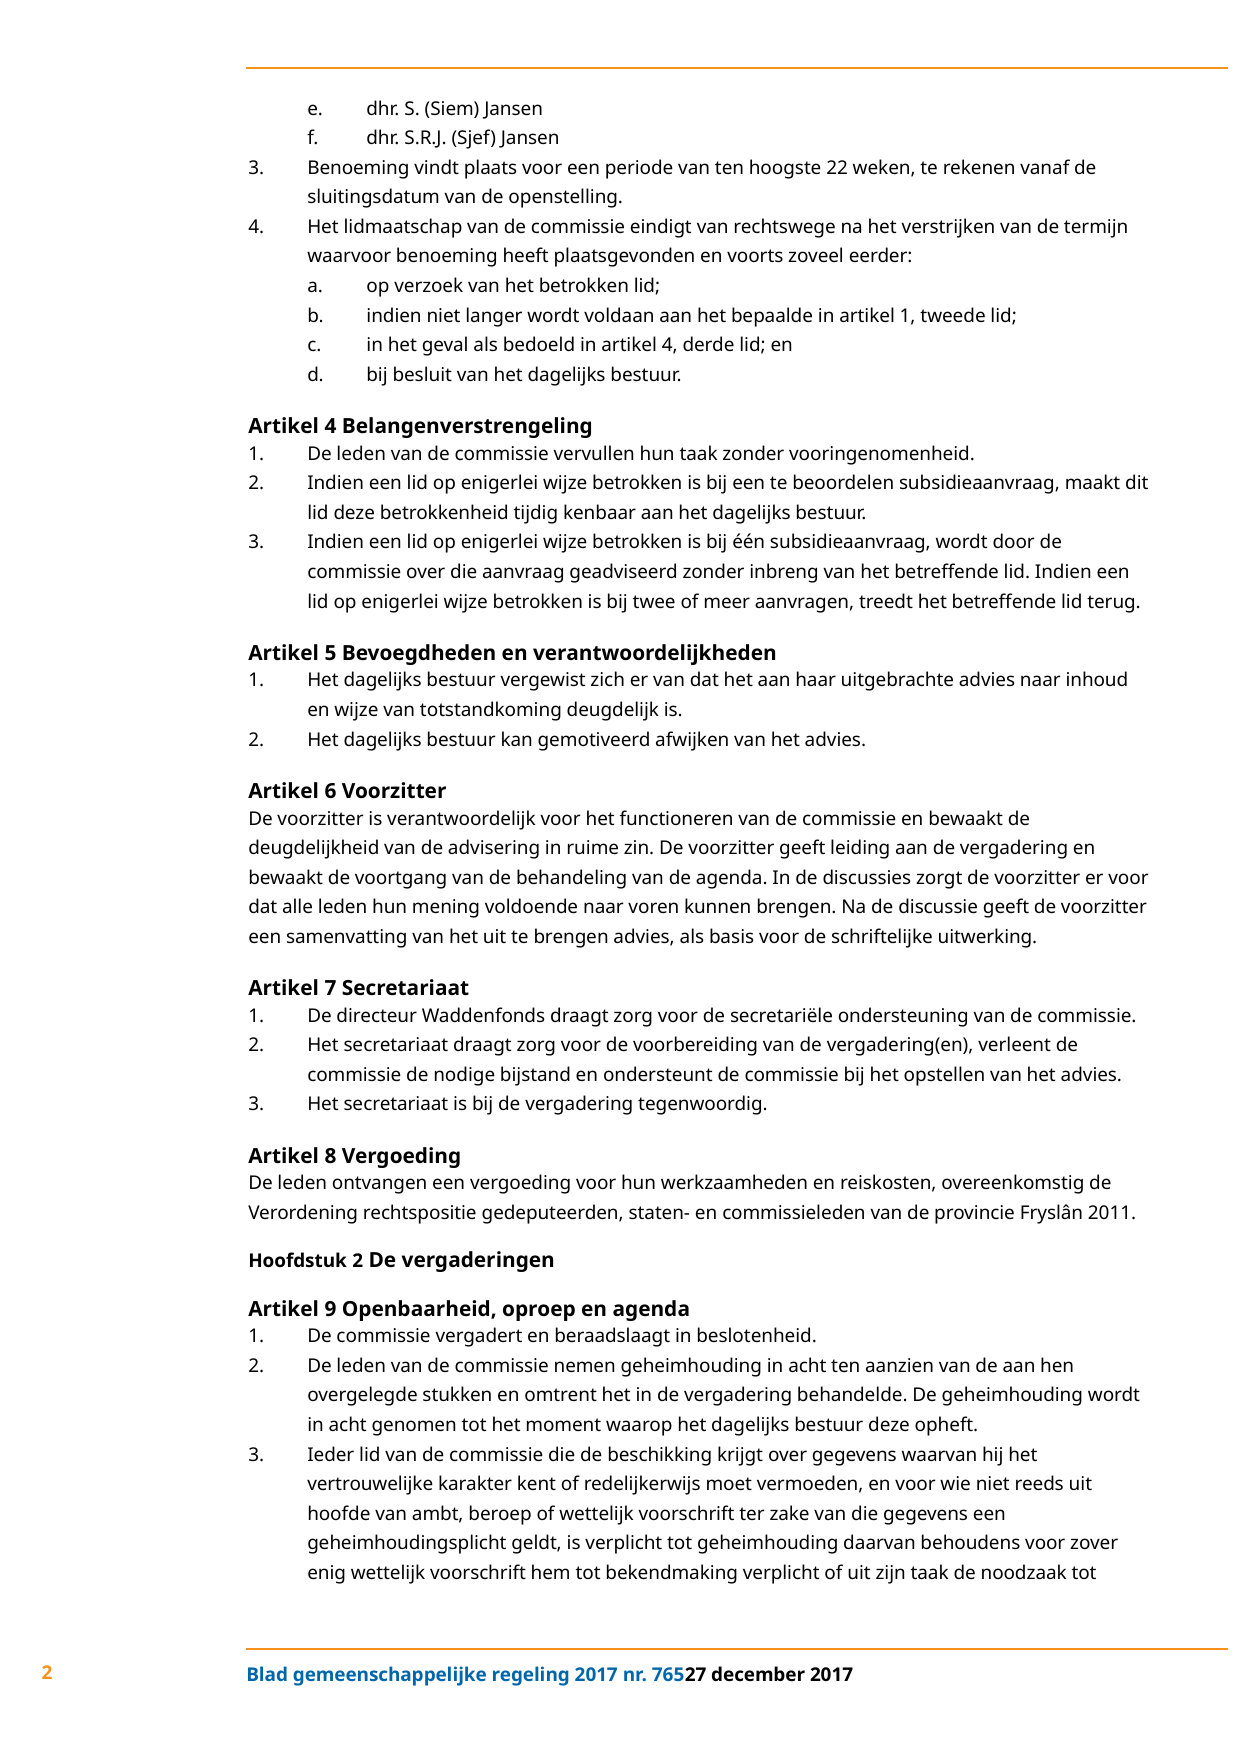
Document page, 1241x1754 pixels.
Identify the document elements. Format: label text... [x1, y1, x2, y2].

list indien niet langer wordt voldaan aan het bepaalde in artikel 1, tweede lid; [307, 302, 1152, 328]
list dhr. S. (Siem) Jansen [307, 95, 1152, 121]
list dhr. S.R.J. (Sjef) Jansen [307, 124, 1152, 150]
list Ieder lid van de commissie die de beschikking krijgt over gegevens waarvan hij het vertrouwelijke karakter kent of redelijkerwijs moet vermoeden, en voor wie niet reeds uit hoofde van ambt, beroep of wettelijk voorschrift ter zake van die gegevens een geheimhoudingsplicht geldt, is verplicht tot geheimhouding daarvan behoudens voor zover enig wettelijk voorschrift hem tot bekendmaking verplicht of uit zijn taak de noodzaak tot [248, 1441, 1152, 1585]
text Artikel 4 Belangenverstrengeling [248, 411, 1152, 440]
list Het dagelijks bestuur kan gemotiveerd afwijken van het advies. [248, 726, 1152, 752]
text Artikel 5 Bevoegdheden en verantwoordelijkheden [248, 638, 1152, 667]
list De commissie vergadert en beraadslaagt in beslotenheid. [248, 1322, 1152, 1348]
list in het geval als bedoeld in artikel 4, derde lid; en [307, 331, 1152, 357]
list bij besluit van het dagelijks bestuur. [307, 361, 1152, 387]
list Het secretariaat draagt zorg voor de voorbereiding van de vergadering(en), verleent de commissie de nodige bijstand en ondersteunt de commissie bij het opstellen van het advies. [248, 1031, 1152, 1087]
text Artikel 7 Secretariaat [248, 973, 1152, 1002]
list De leden van de commissie nemen geheimhouding in acht ten aanzien van de aan hen overgelegde stukken en omtrent het in de vergadering behandelde. De geheimhouding wordt in acht genomen tot het moment waarop het dagelijks bestuur deze opheft. [248, 1352, 1152, 1437]
list Benoeming vindt plaats voor een periode van ten hoogste 22 weken, te rekenen vanaf de sluitingsdatum van de openstelling. [248, 154, 1152, 209]
picture [41, 47, 231, 172]
text De voorzitter is verantwoordelijk voor het functioneren van de commissie en bewaakt de deugdelijkheid van de advisering in ruime zin. De voorzitter geeft leiding aan de vergadering en bewaakt de voortgang van de behandeling van de agenda. In de discussies zorgt de voorzitter er voor dat alle leden hun mening voldoende naar voren kunnen brengen. Na de discussie geeft de voorzitter een samenvatting van het uit te brengen advies, als basis voor de schriftelijke uitwerking. [248, 805, 1152, 949]
list Het dagelijks bestuur vergewist zich er van dat het aan haar uitgebrachte advies naar inhoud en wijze van totstandkoming deugdelijk is. [248, 667, 1152, 722]
text Artikel 6 Voorzitter [248, 776, 1152, 805]
list Indien een lid op enigerlei wijze betrokken is bij één subsidieaanvraag, wordt door de commissie over die aanvraag geadviseerd zonder inbreng van het betreffende lid. Indien een lid op enigerlei wijze betrokken is bij twee of meer aanvragen, treedt het betreffende lid terug. [248, 529, 1152, 613]
list Het lidmaatschap van de commissie eindigt van rechtswege na het verstrijken van de termijn waarvoor benoeming heeft plaatsgevonden en voorts zoveel eerder: [248, 213, 1152, 268]
text Hoofdstuk 2 De vergaderingen [248, 1245, 1152, 1273]
text Artikel 9 Openbaarheid, oproep en agenda [248, 1294, 1152, 1322]
text De leden ontvangen een vergoeding voor hun werkzaamheden en reiskosten, overeenkomstig de Verordening rechtspositie gedeputeerden, staten- en commissieleden van de provincie Fryslân 2011. [248, 1169, 1152, 1225]
list op verzoek van het betrokken lid; [307, 272, 1152, 298]
text Artikel 8 Vergoeding [248, 1141, 1152, 1169]
list De leden van de commissie vervullen hun taak zonder vooringenomenheid. [248, 440, 1152, 466]
list Het secretariaat is bij de vergadering tegenwoordig. [248, 1091, 1152, 1116]
list Indien een lid op enigerlei wijze betrokken is bij een te beoordelen subsidieaanvraag, maakt dit lid deze betrokkenheid tijdig kenbaar aan het dagelijks bestuur. [248, 469, 1152, 525]
list De directeur Waddenfonds draagt zorg voor de secretariële ondersteuning van de commissie. [248, 1002, 1152, 1028]
